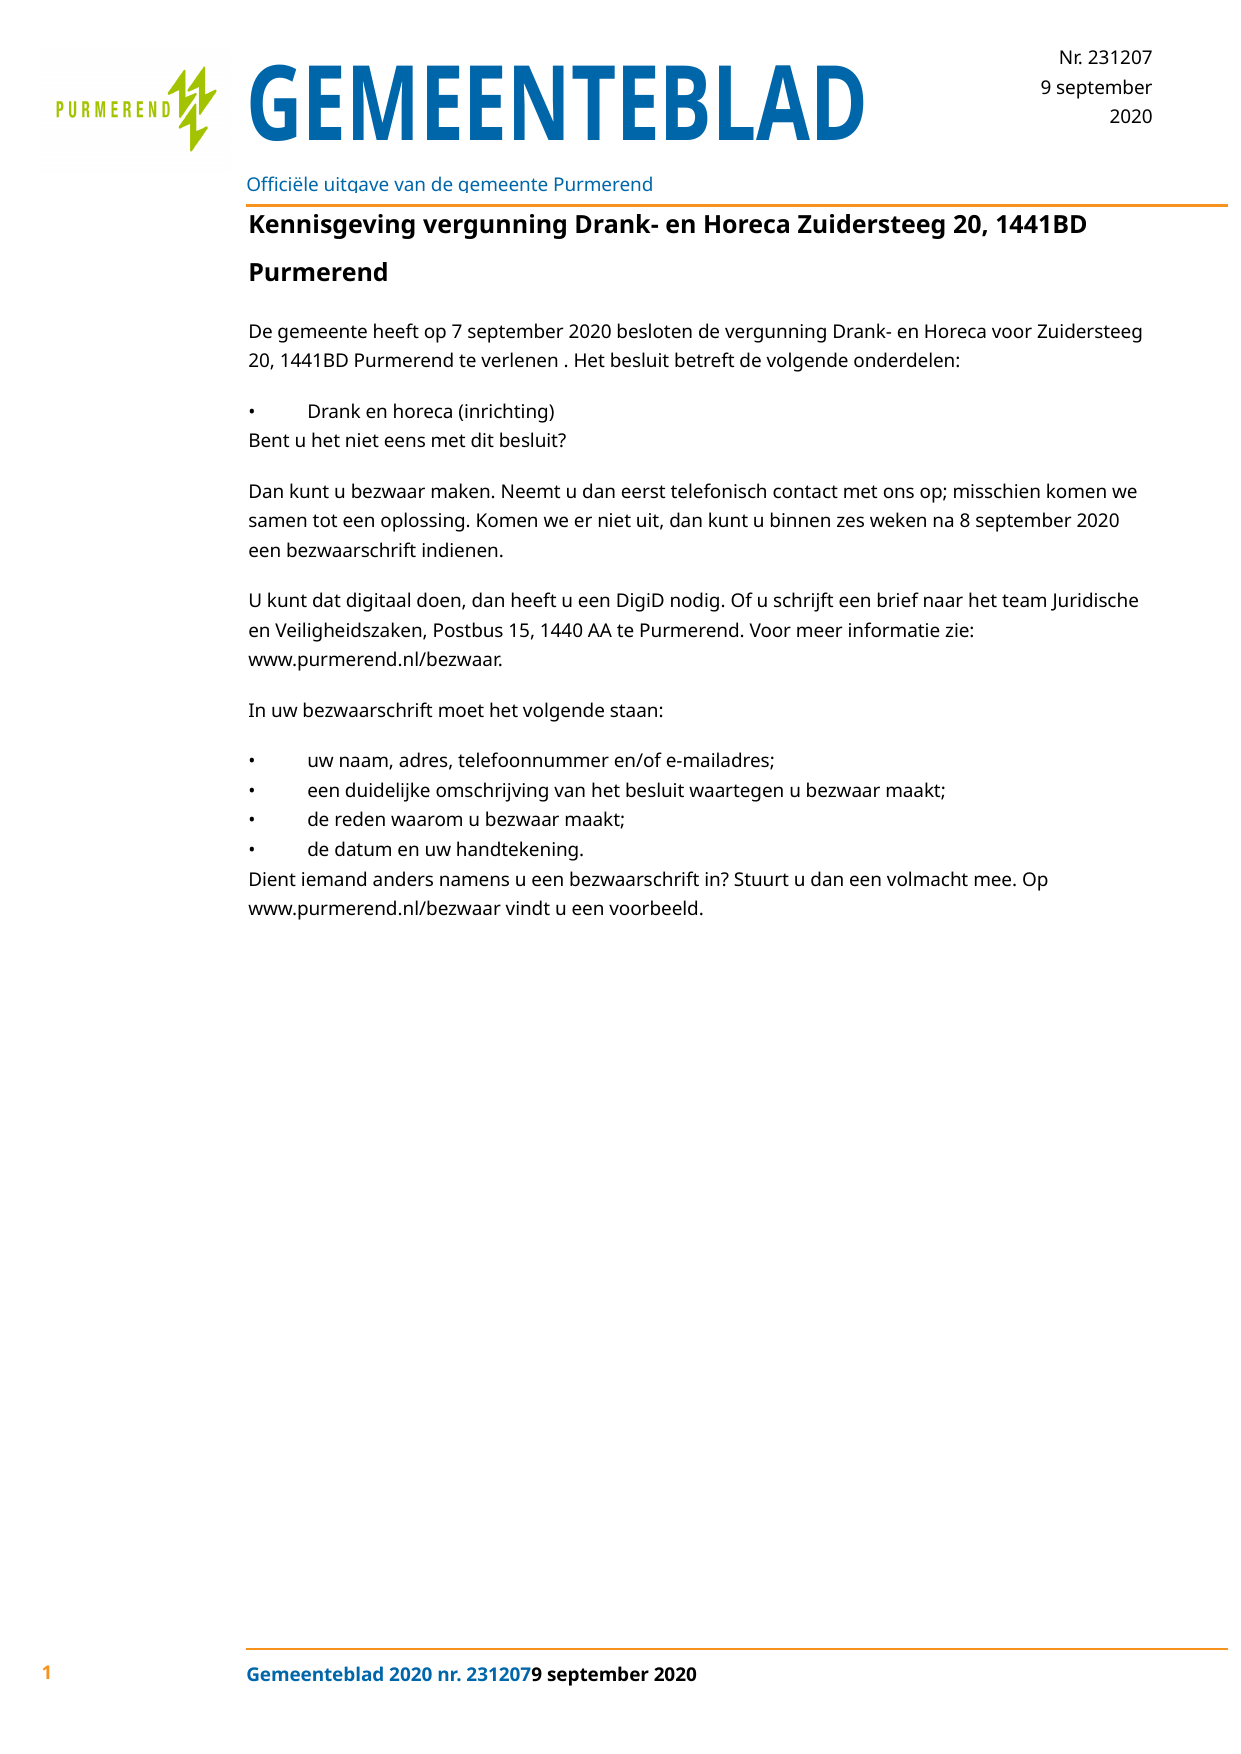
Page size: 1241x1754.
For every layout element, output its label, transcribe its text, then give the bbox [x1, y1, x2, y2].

text Dient iemand anders namens u een bezwaarschrift in? Stuurt u dan een volmacht mee. Op www.purmerend.nl/bezwaar vindt u een voorbeeld. [248, 866, 1152, 921]
text De gemeente heeft op 7 september 2020 besloten de vergunning Drank- en Horeca voor Zuidersteeg 20, 1441BD Purmerend te verlenen . Het besluit betreft de volgende onderdelen: [248, 318, 1152, 373]
list een duidelijke omschrijving van het besluit waartegen u bezwaar maakt; [248, 777, 1152, 803]
text Bent u het niet eens met dit besluit? [248, 427, 1152, 453]
list uw naam, adres, telefoonnummer en/of e-mailadres; [248, 747, 1152, 773]
list de datum en uw handtekening. [248, 836, 1152, 862]
text Kennisgeving vergunning Drank- en Horeca Zuidersteeg 20, 1441BD Purmerend [248, 207, 1152, 288]
text Dan kunt u bezwaar maken. Neemt u dan eerst telefonisch contact met ons op; misschien komen we samen tot een oplossing. Komen we er niet uit, dan kunt u binnen zes weken na 8 september 2020 een bezwaarschrift indienen. [248, 478, 1152, 563]
text In uw bezwaarschrift moet het volgende staan: [248, 697, 1152, 723]
list Drank en horeca (inrichting) [248, 398, 1152, 424]
picture [41, 47, 231, 172]
list de reden waarom u bezwaar maakt; [248, 807, 1152, 832]
text U kunt dat digitaal doen, dan heeft u een DigiD nodig. Of u schrijft een brief naar het team Juridische en Veiligheidszaken, Postbus 15, 1440 AA te Purmerend. Voor meer informatie zie: www.purmerend.nl/bezwaar. [248, 587, 1152, 672]
